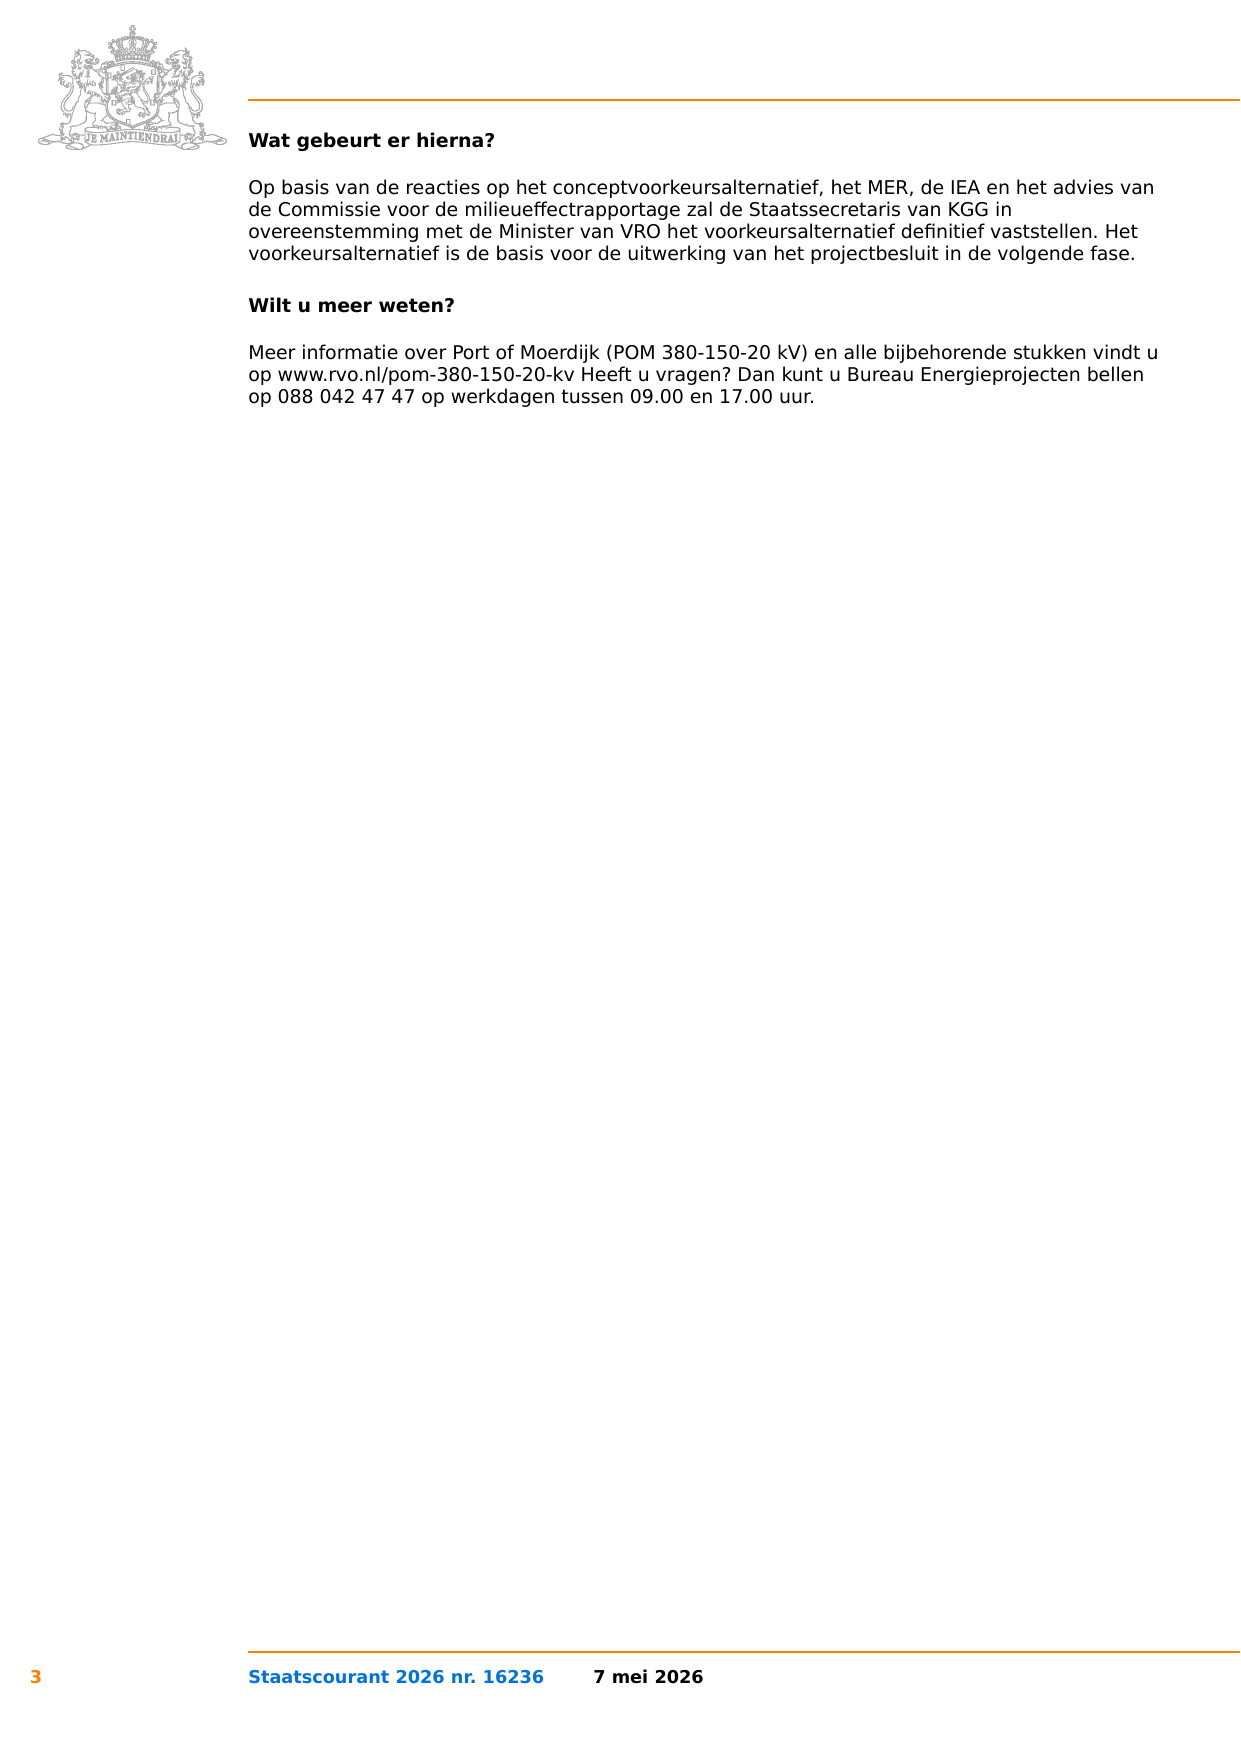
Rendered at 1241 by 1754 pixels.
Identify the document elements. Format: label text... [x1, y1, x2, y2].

text Meer informatie over Port of Moerdijk (POM 380-150-20 kV) en alle bijbehorende stukken vindt u op www.rvo.nl/pom-380-150-20-kv Heeft u vragen? Dan kunt u Bureau Energieprojecten bellen op 088 042 47 47 op werkdagen tussen 09.00 en 17.00 uur. [248, 342, 1163, 408]
text Op basis van de reacties op het conceptvoorkeursalternatief, het MER, de IEA en het advies van de Commissie voor de milieueffectrapportage zal de Staatssecretaris van KGG in overeenstemming met de Minister van VRO het voorkeursalternatief definitief vaststellen. Het voorkeursalternatief is de basis voor de uitwerking van het projectbesluit in de volgende fase. [248, 177, 1163, 265]
subtitle Wilt u meer weten? [248, 295, 1163, 317]
subtitle Wat gebeurt er hierna? [248, 130, 1163, 152]
picture [38, 25, 227, 150]
